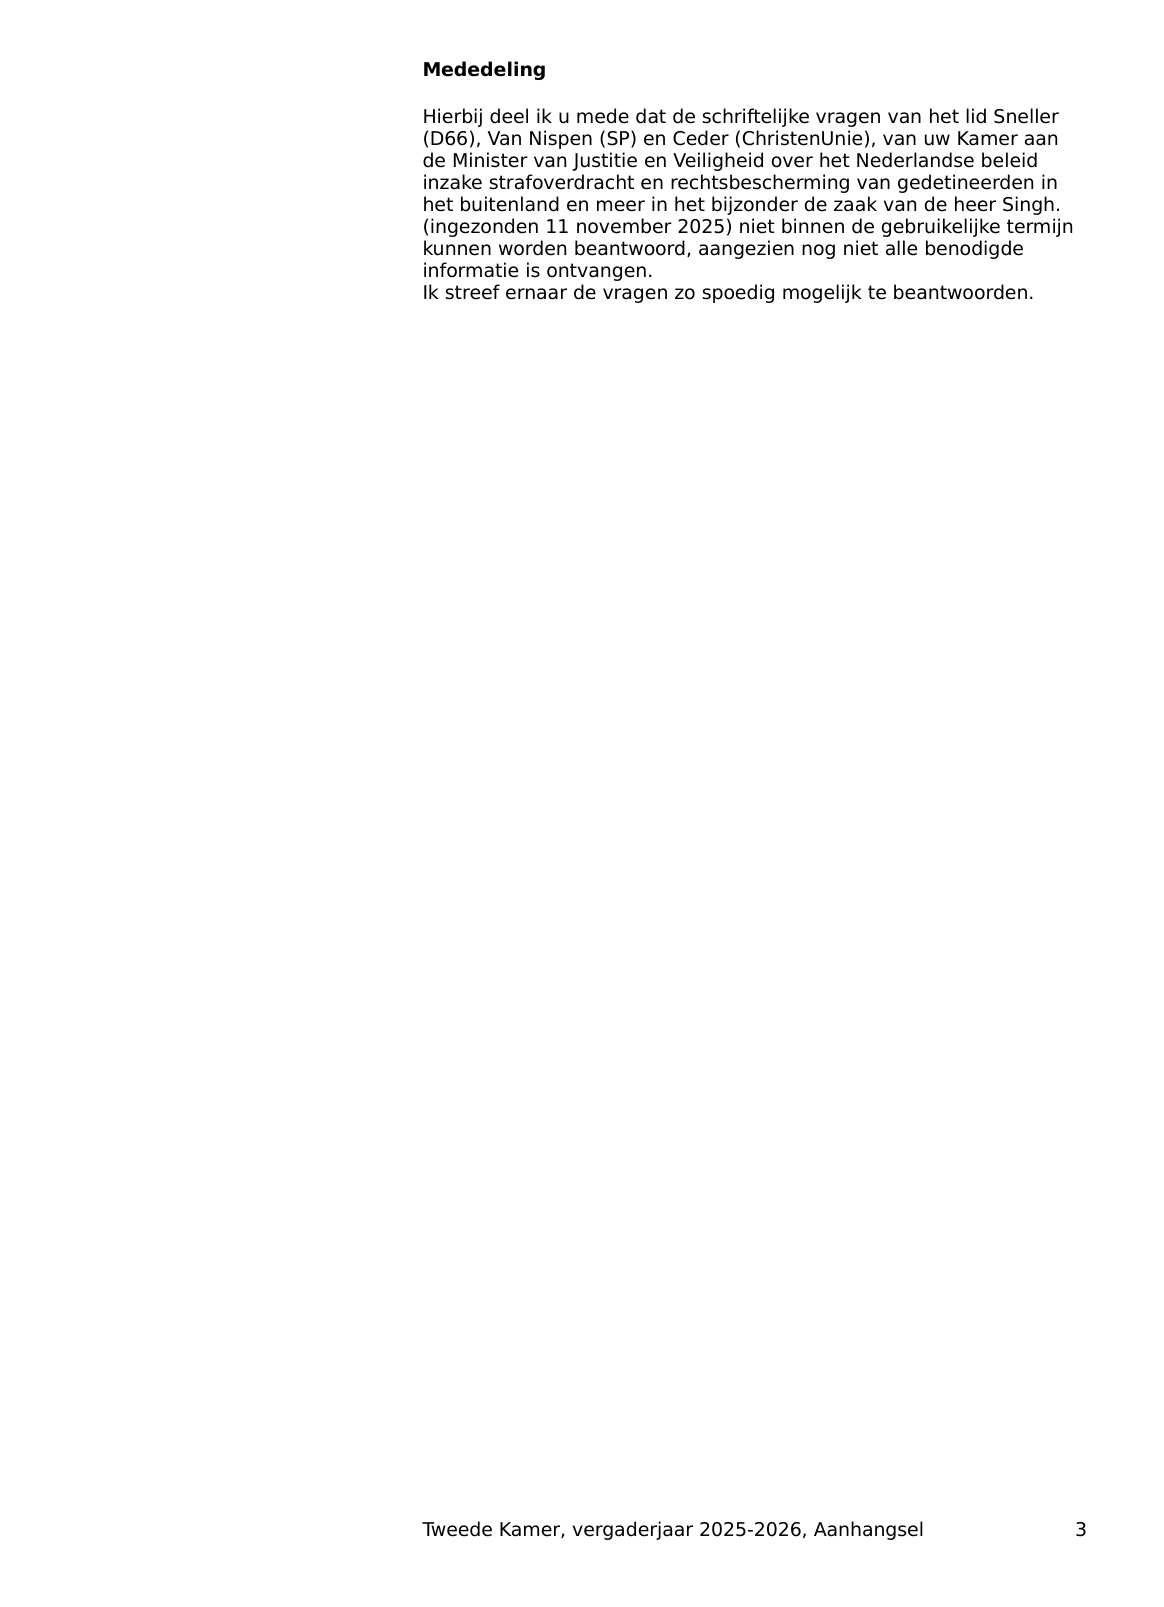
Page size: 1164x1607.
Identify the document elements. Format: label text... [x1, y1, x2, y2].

subtitle Mededeling [422, 59, 1087, 81]
text Hierbij deel ik u mede dat de schriftelijke vragen van het lid Sneller (D66), Van Nispen (SP) en Ceder (ChristenUnie), van uw Kamer aan de Minister van Justitie en Veiligheid over het Nederlandse beleid inzake strafoverdracht en rechtsbescherming van gedetineerden in het buitenland en meer in het bijzonder de zaak van de heer Singh. (ingezonden 11 november 2025) niet binnen de gebruikelijke termijn kunnen worden beantwoord, aangezien nog niet alle benodigde informatie is ontvangen. [422, 106, 1087, 282]
text Ik streef ernaar de vragen zo spoedig mogelijk te beantwoorden. [422, 282, 1087, 304]
